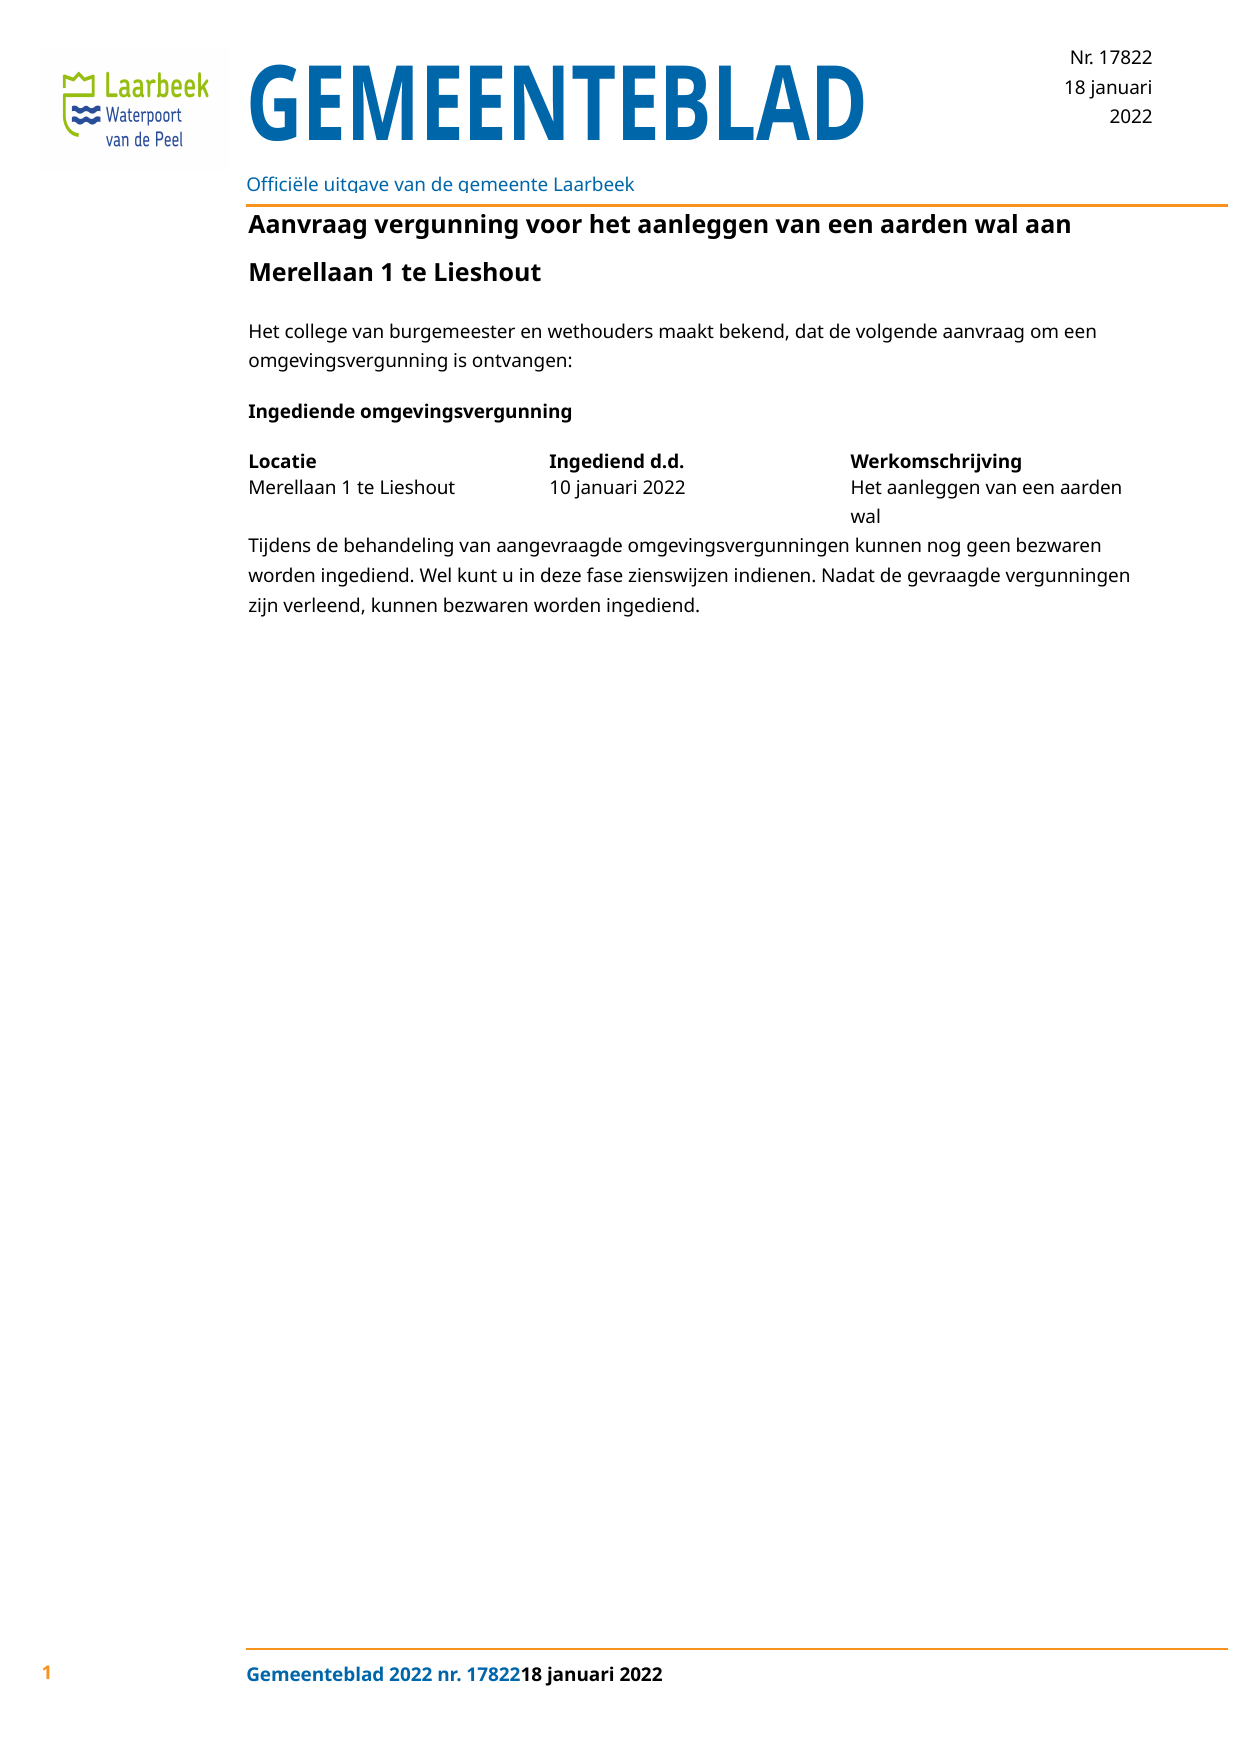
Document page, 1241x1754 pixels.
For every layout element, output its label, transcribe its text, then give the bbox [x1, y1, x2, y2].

table_cell Merellaan 1 te Lieshout [248, 474, 549, 529]
table_header Werkomschrijving [850, 449, 1152, 474]
text Ingediende omgevingsvergunning [248, 398, 1152, 424]
table_header Ingediend d.d. [549, 449, 850, 474]
text Tijdens de behandeling van aangevraagde omgevingsvergunningen kunnen nog geen bezwaren worden ingediend. Wel kunt u in deze fase zienswijzen indienen. Nadat de gevraagde vergunningen zijn verleend, kunnen bezwaren worden ingediend. [248, 533, 1152, 618]
text Aanvraag vergunning voor het aanleggen van een aarden wal aan Merellaan 1 te Lieshout [248, 207, 1152, 288]
table_header Locatie [248, 449, 549, 474]
picture [41, 47, 231, 172]
table_cell 10 januari 2022 [549, 474, 850, 529]
table_cell Het aanleggen van een aarden wal [850, 474, 1152, 529]
text Het college van burgemeester en wethouders maakt bekend, dat de volgende aanvraag om een omgevingsvergunning is ontvangen: [248, 318, 1152, 373]
